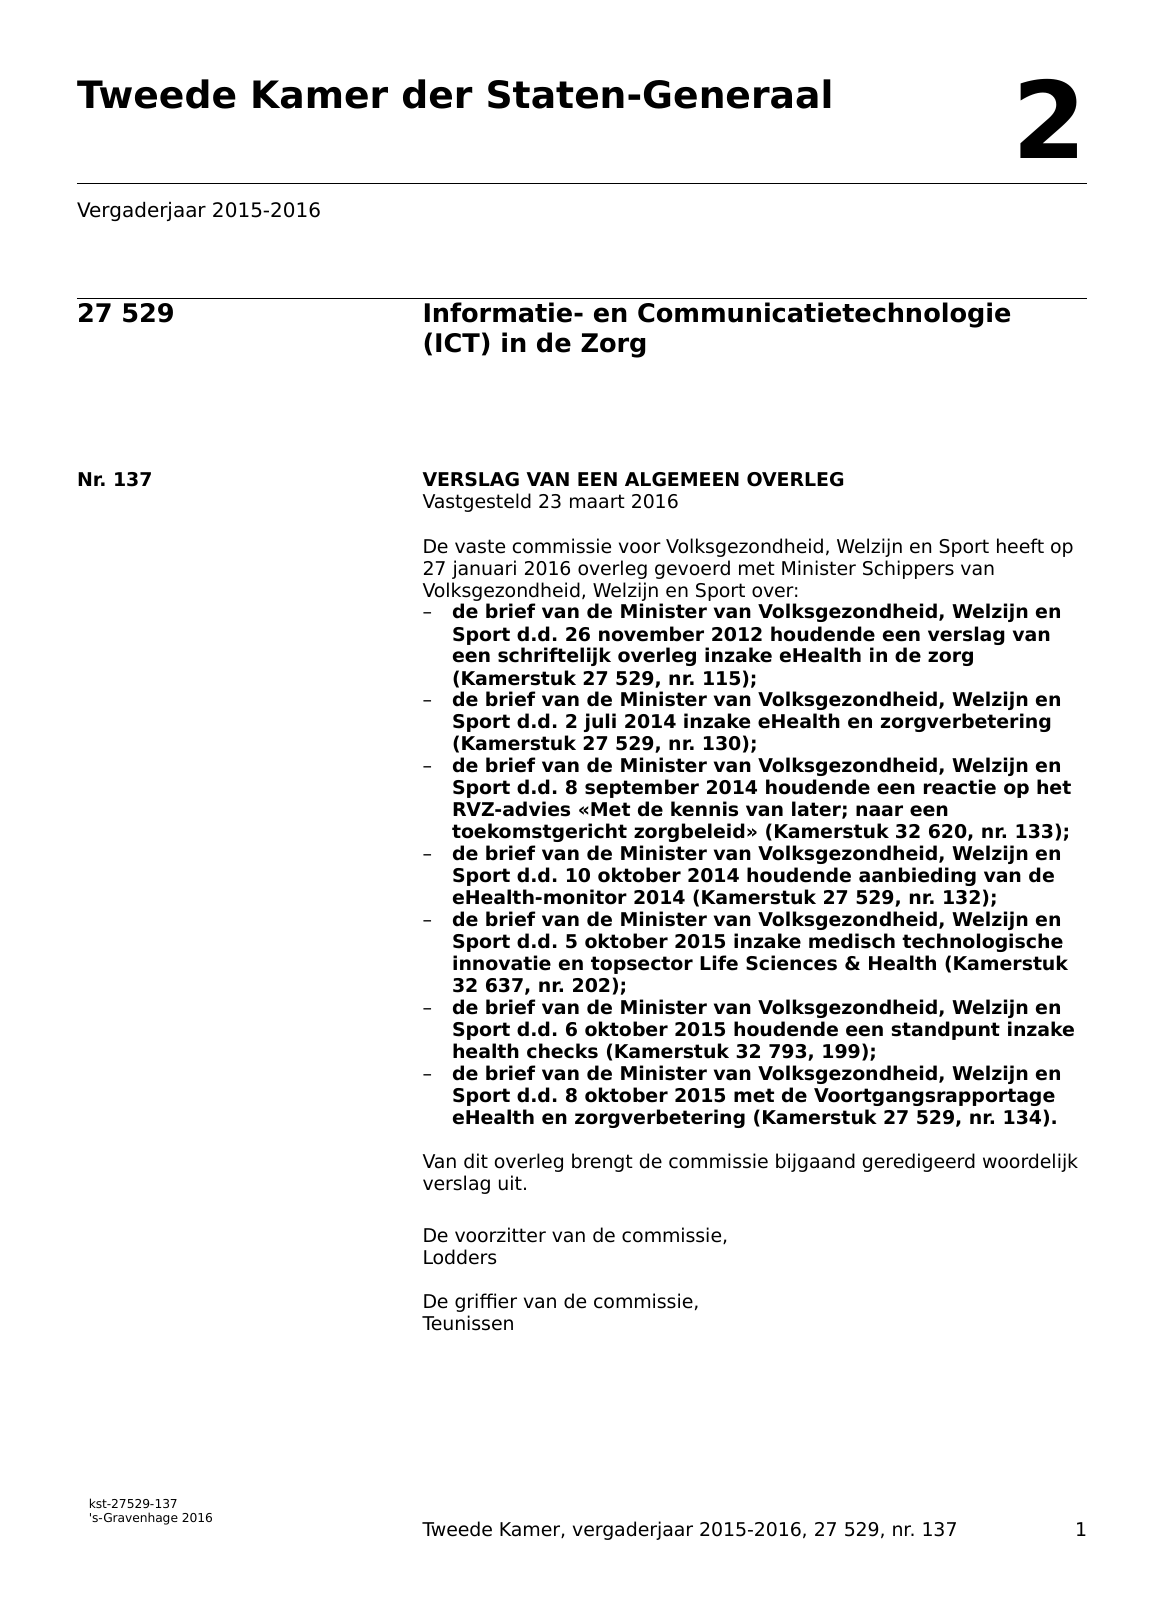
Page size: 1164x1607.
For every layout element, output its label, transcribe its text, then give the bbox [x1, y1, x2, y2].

text Vastgesteld 23 maart 2016 [422, 491, 1087, 513]
text – de brief van de Minister van Volksgezondheid, Welzijn en Sport d.d. 5 oktober 2015 inzake medisch technologische innovatie en topsector Life Sciences & Health (Kamerstuk 32 637, nr. 202); [422, 909, 1087, 997]
subtitle Nr. 137 VERSLAG VAN EEN ALGEMEEN OVERLEG [77, 469, 1087, 491]
text Van dit overleg brengt de commissie bijgaand geredigeerd woordelijk verslag uit. [422, 1151, 1087, 1195]
text 's-Gravenhage 2016 [88, 1511, 323, 1525]
text – de brief van de Minister van Volksgezondheid, Welzijn en Sport d.d. 6 oktober 2015 houdende een standpunt inzake health checks (Kamerstuk 32 793, 199); [422, 997, 1087, 1063]
text – de brief van de Minister van Volksgezondheid, Welzijn en Sport d.d. 2 juli 2014 inzake eHealth en zorgverbetering (Kamerstuk 27 529, nr. 130); [422, 689, 1087, 755]
table_header Tweede Kamer der Staten-Generaal [77, 59, 886, 183]
subtitle 27 529 Informatie- en Communicatietechnologie (ICT) in de Zorg [77, 299, 1087, 358]
text – de brief van de Minister van Volksgezondheid, Welzijn en Sport d.d. 26 november 2012 houdende een verslag van een schriftelijk overleg inzake eHealth in de zorg (Kamerstuk 27 529, nr. 115); [422, 601, 1087, 689]
text De griffier van de commissie, Teunissen [422, 1291, 1087, 1335]
text – de brief van de Minister van Volksgezondheid, Welzijn en Sport d.d. 8 oktober 2015 met de Voortgangsrapportage eHealth en zorgverbetering (Kamerstuk 27 529, nr. 134). [422, 1063, 1087, 1129]
text De vaste commissie voor Volksgezondheid, Welzijn en Sport heeft op 27 januari 2016 overleg gevoerd met Minister Schippers van Volksgezondheid, Welzijn en Sport over: [422, 536, 1087, 601]
table_cell Vergaderjaar 2015-2016 [77, 184, 1087, 298]
text kst-27529-137 [88, 1497, 323, 1511]
text De voorzitter van de commissie, Lodders [422, 1225, 1087, 1269]
table_header 2 [886, 59, 1087, 183]
text – de brief van de Minister van Volksgezondheid, Welzijn en Sport d.d. 10 oktober 2014 houdende aanbieding van de eHealth-monitor 2014 (Kamerstuk 27 529, nr. 132); [422, 843, 1087, 909]
text – de brief van de Minister van Volksgezondheid, Welzijn en Sport d.d. 8 september 2014 houdende een reactie op het RVZ-advies «Met de kennis van later; naar een toekomstgericht zorgbeleid» (Kamerstuk 32 620, nr. 133); [422, 755, 1087, 843]
